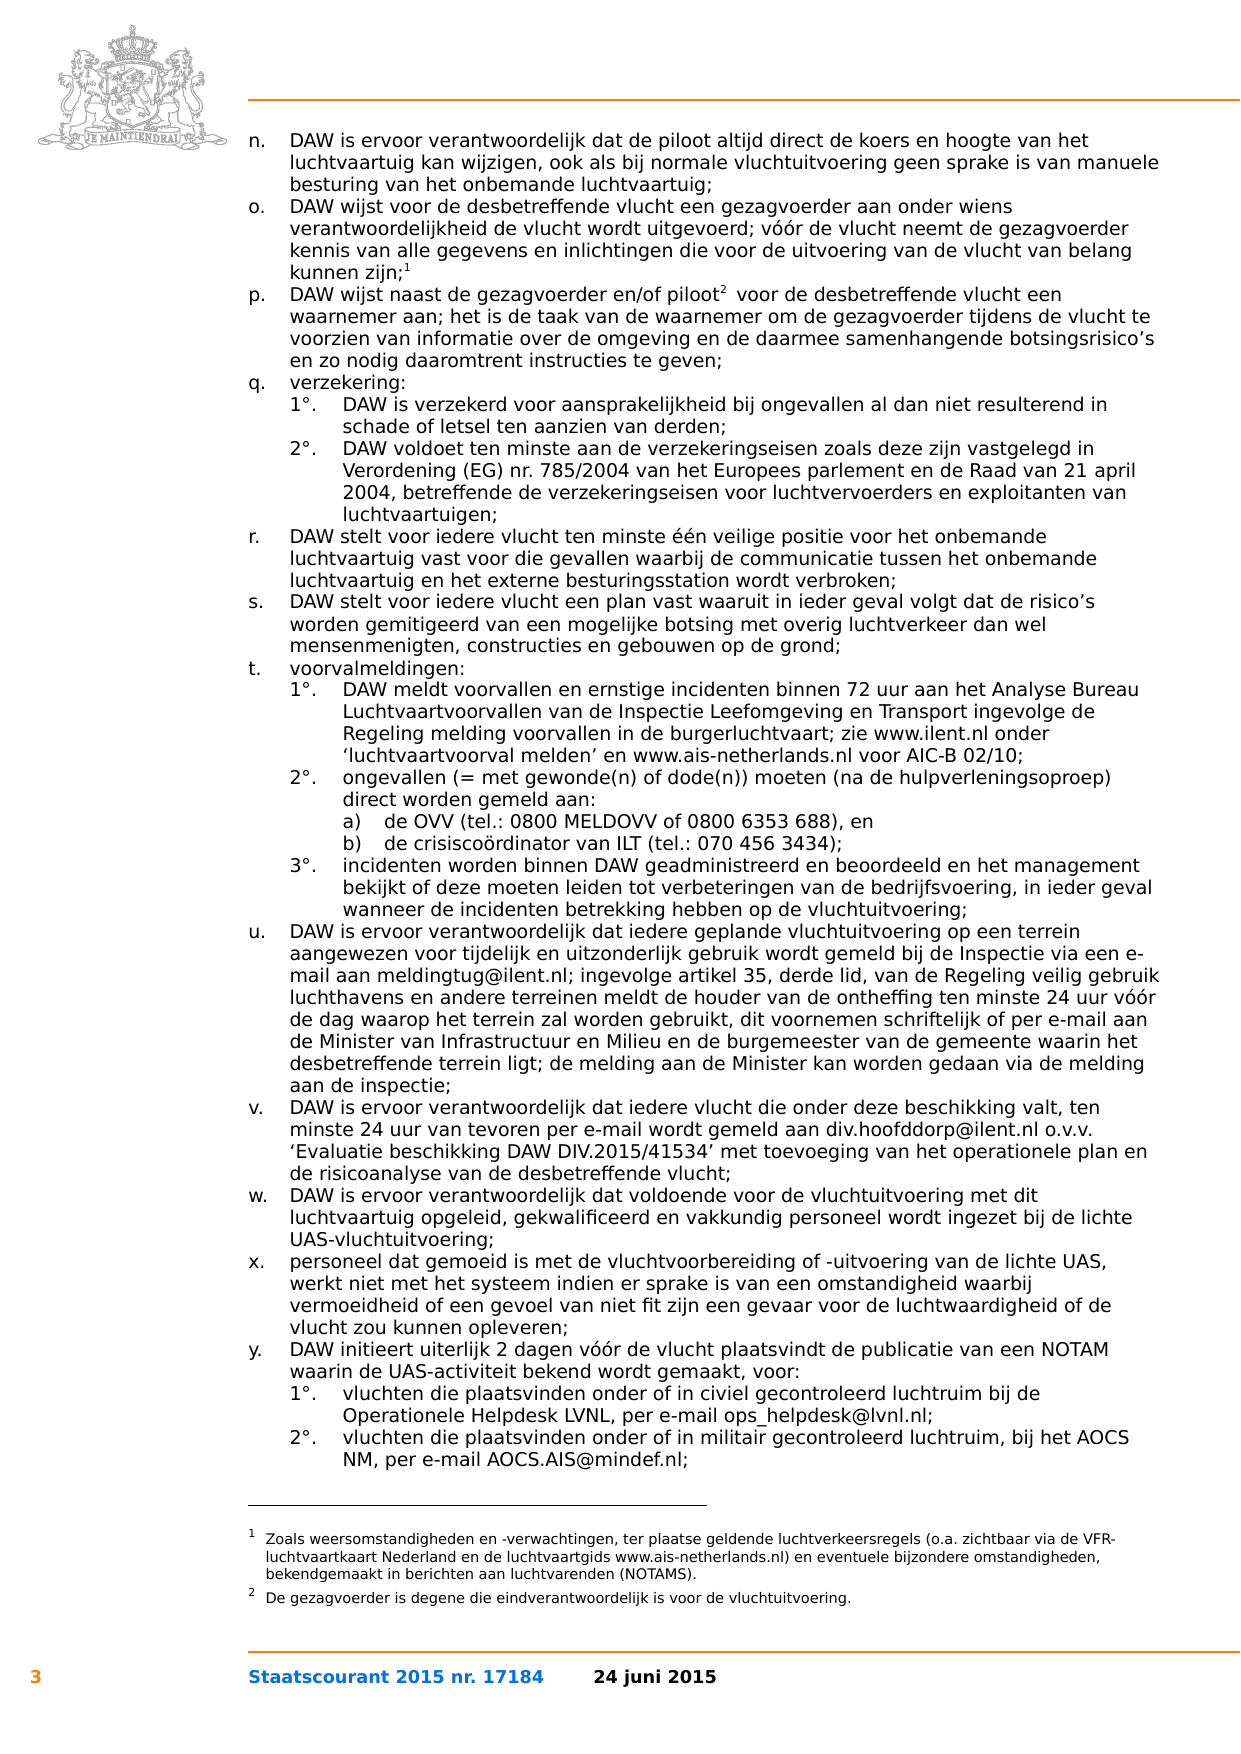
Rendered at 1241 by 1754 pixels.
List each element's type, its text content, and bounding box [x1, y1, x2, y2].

text 1°. DAW is verzekerd voor aansprakelijkheid bij ongevallen al dan niet resulterend in schade of letsel ten aanzien van derden; [289, 394, 1163, 438]
text v. DAW is ervoor verantwoordelijk dat iedere vlucht die onder deze beschikking valt, ten minste 24 uur van tevoren per e-mail wordt gemeld aan div.hoofddorp@ilent.nl o.v.v. ‘Evaluatie beschikking DAW DIV.2015/41534’ met toevoeging van het operationele plan en de risicoanalyse van de desbetreffende vlucht; [248, 1097, 1163, 1185]
text 2°. ongevallen (= met gewonde(n) of dode(n)) moeten (na de hulpverleningsoproep) direct worden gemeld aan: [289, 767, 1163, 811]
text s. DAW stelt voor iedere vlucht een plan vast waaruit in ieder geval volgt dat de risico’s worden gemitigeerd van een mogelijke botsing met overig luchtverkeer dan wel mensenmenigten, constructies en gebouwen op de grond; [248, 591, 1163, 657]
text q. verzekering: [248, 372, 1163, 394]
text n. DAW is ervoor verantwoordelijk dat de piloot altijd direct de koers en hoogte van het luchtvaartuig kan wijzigen, ook als bij normale vluchtuitvoering geen sprake is van manuele besturing van het onbemande luchtvaartuig; [248, 130, 1163, 196]
text x. personeel dat gemoeid is met de vluchtvoorbereiding of -uitvoering van de lichte UAS, werkt niet met het systeem indien er sprake is van een omstandigheid waarbij vermoeidheid of een gevoel van niet fit zijn een gevaar voor de luchtwaardigheid of de vlucht zou kunnen opleveren; [248, 1251, 1163, 1339]
text 3°. incidenten worden binnen DAW geadministreerd en beoordeeld en het management bekijkt of deze moeten leiden tot verbeteringen van de bedrijfsvoering, in ieder geval wanneer de incidenten betrekking hebben op de vluchtuitvoering; [289, 855, 1163, 921]
text 2°. vluchten die plaatsvinden onder of in militair gecontroleerd luchtruim, bij het AOCS NM, per e-mail AOCS.AIS@mindef.nl; [289, 1427, 1163, 1471]
text o. DAW wijst voor de desbetreffende vlucht een gezagvoerder aan onder wiens verantwoordelijkheid de vlucht wordt uitgevoerd; vóór de vlucht neemt de gezagvoerder kennis van alle gegevens en inlichtingen die voor de uitvoering van de vlucht van belang kunnen zijn; [248, 196, 1163, 284]
text 1°. DAW meldt voorvallen en ernstige incidenten binnen 72 uur aan het Analyse Bureau Luchtvaartvoorvallen van de Inspectie Leefomgeving en Transport ingevolge de Regeling melding voorvallen in de burgerluchtvaart; zie www.ilent.nl onder ‘luchtvaartvoorval melden’ en www.ais-netherlands.nl voor AIC-B 02/10; [289, 679, 1163, 767]
text y. DAW initieert uiterlijk 2 dagen vóór de vlucht plaatsvindt de publicatie van een NOTAM waarin de UAS-activiteit bekend wordt gemaakt, voor: [248, 1339, 1163, 1383]
text 2°. DAW voldoet ten minste aan de verzekeringseisen zoals deze zijn vastgelegd in Verordening (EG) nr. 785/2004 van het Europees parlement en de Raad van 21 april 2004, betreffende de verzekeringseisen voor luchtvervoerders en exploitanten van luchtvaartuigen; [289, 438, 1163, 526]
text w. DAW is ervoor verantwoordelijk dat voldoende voor de vluchtuitvoering met dit luchtvaartuig opgeleid, gekwalificeerd en vakkundig personeel wordt ingezet bij de lichte UAS-vluchtuitvoering; [248, 1185, 1163, 1251]
text Zoals weersomstandigheden en -verwachtingen, ter plaatse geldende luchtverkeersregels (o.a. zichtbaar via de VFR-luchtvaartkaart Nederland en de luchtvaartgids www.ais-netherlands.nl) en eventuele bijzondere omstandigheden, bekendgemaakt in berichten aan luchtvarenden (NOTAMS). [248, 1527, 1163, 1583]
text u. DAW is ervoor verantwoordelijk dat iedere geplande vluchtuitvoering op een terrein aangewezen voor tijdelijk en uitzonderlijk gebruik wordt gemeld bij de Inspectie via een e-mail aan meldingtug@ilent.nl; ingevolge artikel 35, derde lid, van de Regeling veilig gebruik luchthavens en andere terreinen meldt de houder van de ontheffing ten minste 24 uur vóór de dag waarop het terrein zal worden gebruikt, dit voornemen schriftelijk of per e-mail aan de Minister van Infrastructuur en Milieu en de burgemeester van de gemeente waarin het desbetreffende terrein ligt; de melding aan de Minister kan worden gedaan via de melding aan de inspectie; [248, 921, 1163, 1097]
text De gezagvoerder is degene die eindverantwoordelijk is voor de vluchtuitvoering. [248, 1586, 1163, 1608]
text b) de crisiscoördinator van ILT (tel.: 070 456 3434); [342, 833, 1163, 855]
picture [38, 25, 227, 150]
text t. voorvalmeldingen: [248, 657, 1163, 679]
text 1°. vluchten die plaatsvinden onder of in civiel gecontroleerd luchtruim bij de Operationele Helpdesk LVNL, per e-mail ops_helpdesk@lvnl.nl; [289, 1383, 1163, 1427]
text p. DAW wijst naast de gezagvoerder en/of piloot voor de desbetreffende vlucht een waarnemer aan; het is de taak van de waarnemer om de gezagvoerder tijdens de vlucht te voorzien van informatie over de omgeving en de daarmee samenhangende botsingsrisico’s en zo nodig daaromtrent instructies te geven; [248, 284, 1163, 372]
text a) de OVV (tel.: 0800 MELDOVV of 0800 6353 688), en [342, 811, 1163, 833]
text r. DAW stelt voor iedere vlucht ten minste één veilige positie voor het onbemande luchtvaartuig vast voor die gevallen waarbij de communicatie tussen het onbemande luchtvaartuig en het externe besturingsstation wordt verbroken; [248, 526, 1163, 591]
